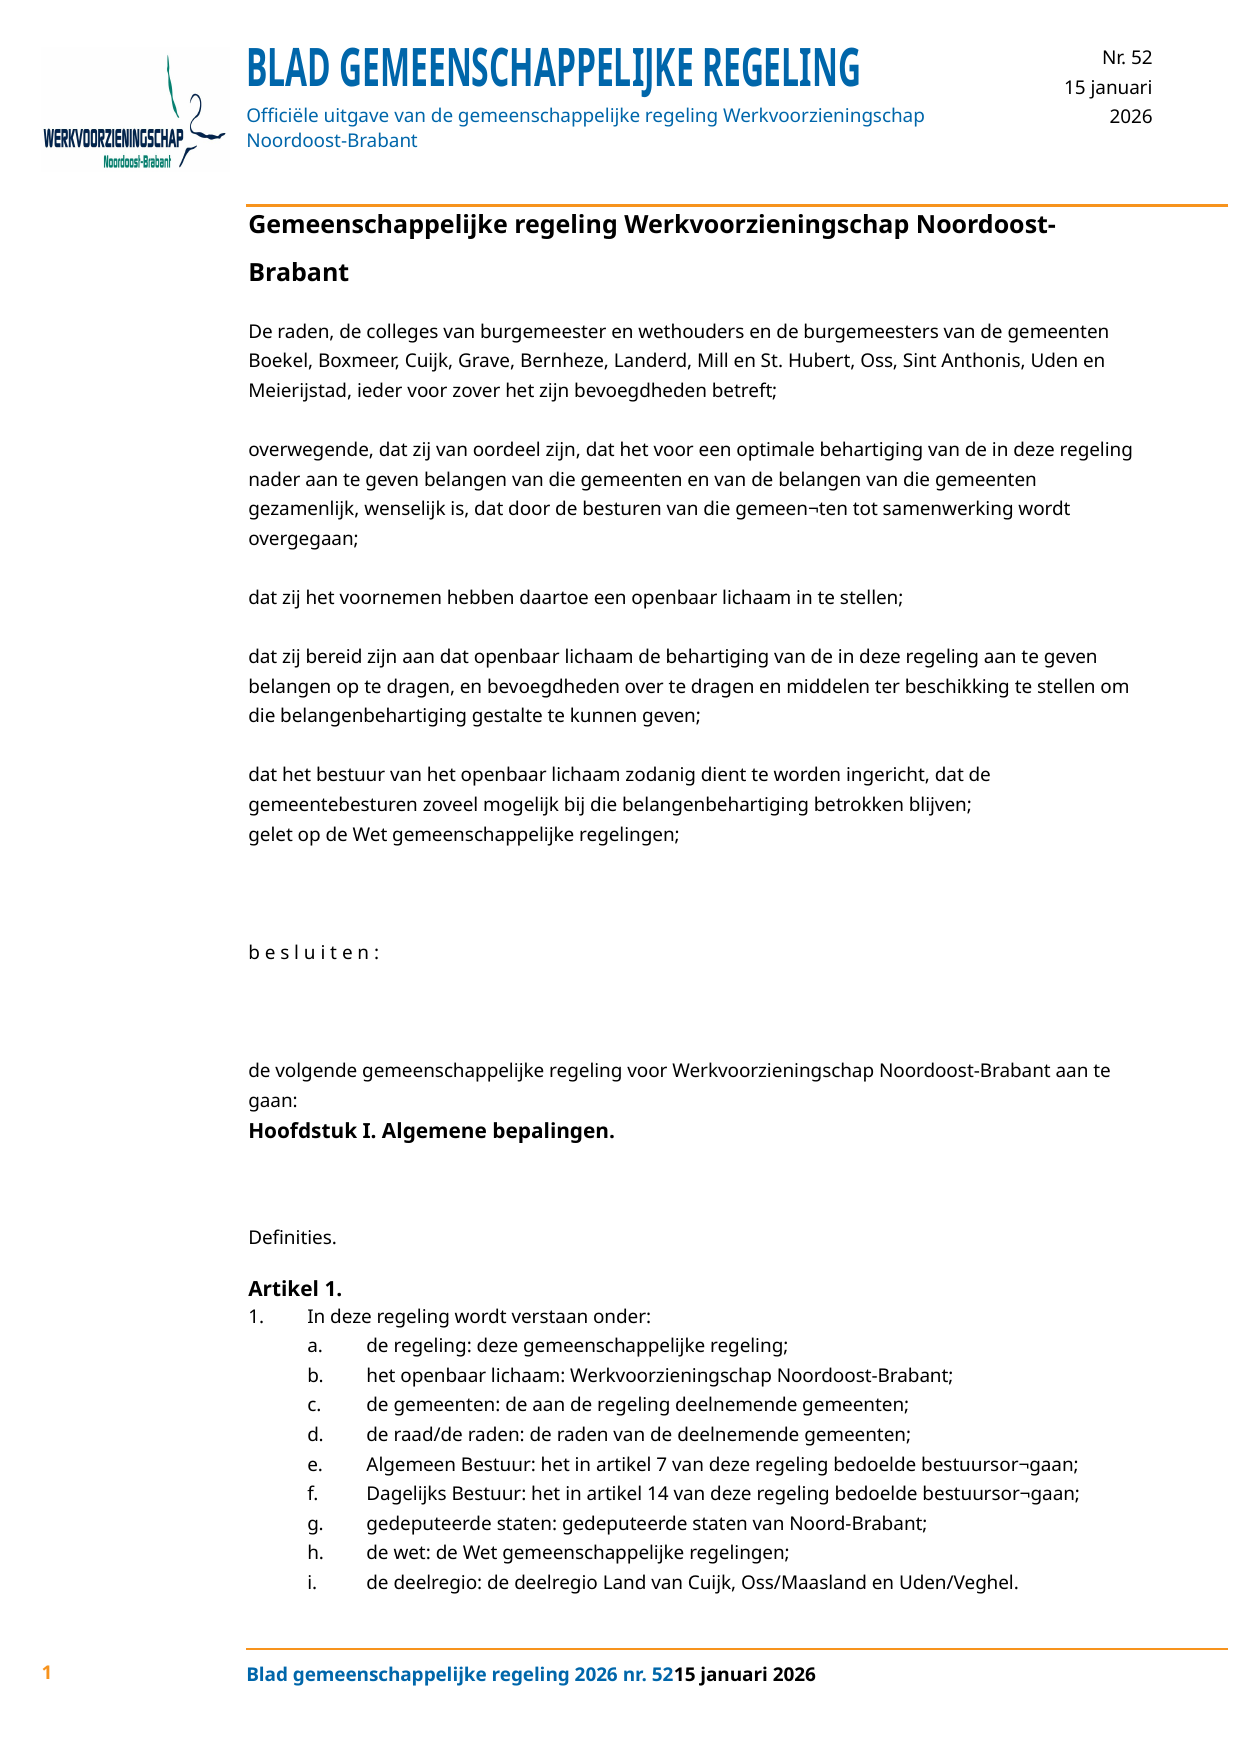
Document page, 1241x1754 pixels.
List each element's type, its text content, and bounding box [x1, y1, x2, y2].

picture [41, 47, 231, 172]
list de gemeenten: de aan de regeling deelnemende gemeenten; [307, 1392, 1152, 1417]
text De raden, de colleges van burgemeester en wethouders en de burgemeesters van de gemeenten Boekel, Boxmeer, Cuijk, Grave, Bernheze, Landerd, Mill en St. Hubert, Oss, Sint Anthonis, Uden en Meierijstad, ieder voor zover het zijn bevoegdheden betreft; [248, 318, 1152, 403]
list Algemeen Bestuur: het in artikel 7 van deze regeling bedoelde bestuursor¬gaan; [307, 1451, 1152, 1476]
list In deze regeling wordt verstaan onder: [248, 1303, 1152, 1328]
text Artikel 1. [248, 1274, 1152, 1303]
list de deelregio: de deelregio Land van Cuijk, Oss/Maasland en Uden/Veghel. [307, 1569, 1152, 1595]
list de wet: de Wet gemeenschappelijke regelingen; [307, 1539, 1152, 1565]
text overwegende, dat zij van oordeel zijn, dat het voor een optimale behartiging van de in deze regeling nader aan te geven belangen van die gemeenten en van de belangen van die gemeenten gezamenlijk, wenselijk is, dat door de besturen van die gemeen¬ten tot samenwerking wordt overgegaan; [248, 436, 1152, 551]
text gelet op de Wet gemeenschappelijke regelingen; [248, 821, 1152, 847]
list Dagelijks Bestuur: het in artikel 14 van deze regeling bedoelde bestuursor¬gaan; [307, 1480, 1152, 1506]
text Hoofdstuk I. Algemene bepalingen. [248, 1117, 1152, 1145]
list het openbaar lichaam: Werkvoorzieningschap Noordoost-Brabant; [307, 1362, 1152, 1388]
text dat het bestuur van het openbaar lichaam zodanig dient te worden ingericht, dat de gemeentebesturen zoveel mogelijk bij die belangenbehartiging betrokken blijven; [248, 762, 1152, 817]
list gedeputeerde staten: gedeputeerde staten van Noord-Brabant; [307, 1510, 1152, 1536]
text dat zij bereid zijn aan dat openbaar lichaam de behartiging van de in deze regeling aan te geven belangen op te dragen, en bevoegdheden over te dragen en middelen ter beschikking te stellen om die belangenbehartiging gestalte te kunnen geven; [248, 643, 1152, 728]
text dat zij het voornemen hebben daartoe een openbaar lichaam in te stellen; [248, 584, 1152, 610]
list de raad/de raden: de raden van de deelnemende gemeenten; [307, 1421, 1152, 1447]
text Gemeenschappelijke regeling Werkvoorzieningschap Noordoost-Brabant [248, 207, 1152, 288]
text b e s l u i t e n : [248, 939, 1152, 965]
list de regeling: deze gemeenschappelijke regeling; [307, 1332, 1152, 1358]
text Definities. [248, 1224, 1152, 1250]
text de volgende gemeenschappelijke regeling voor Werkvoorzieningschap Noordoost-Brabant aan te gaan: [248, 1057, 1152, 1113]
